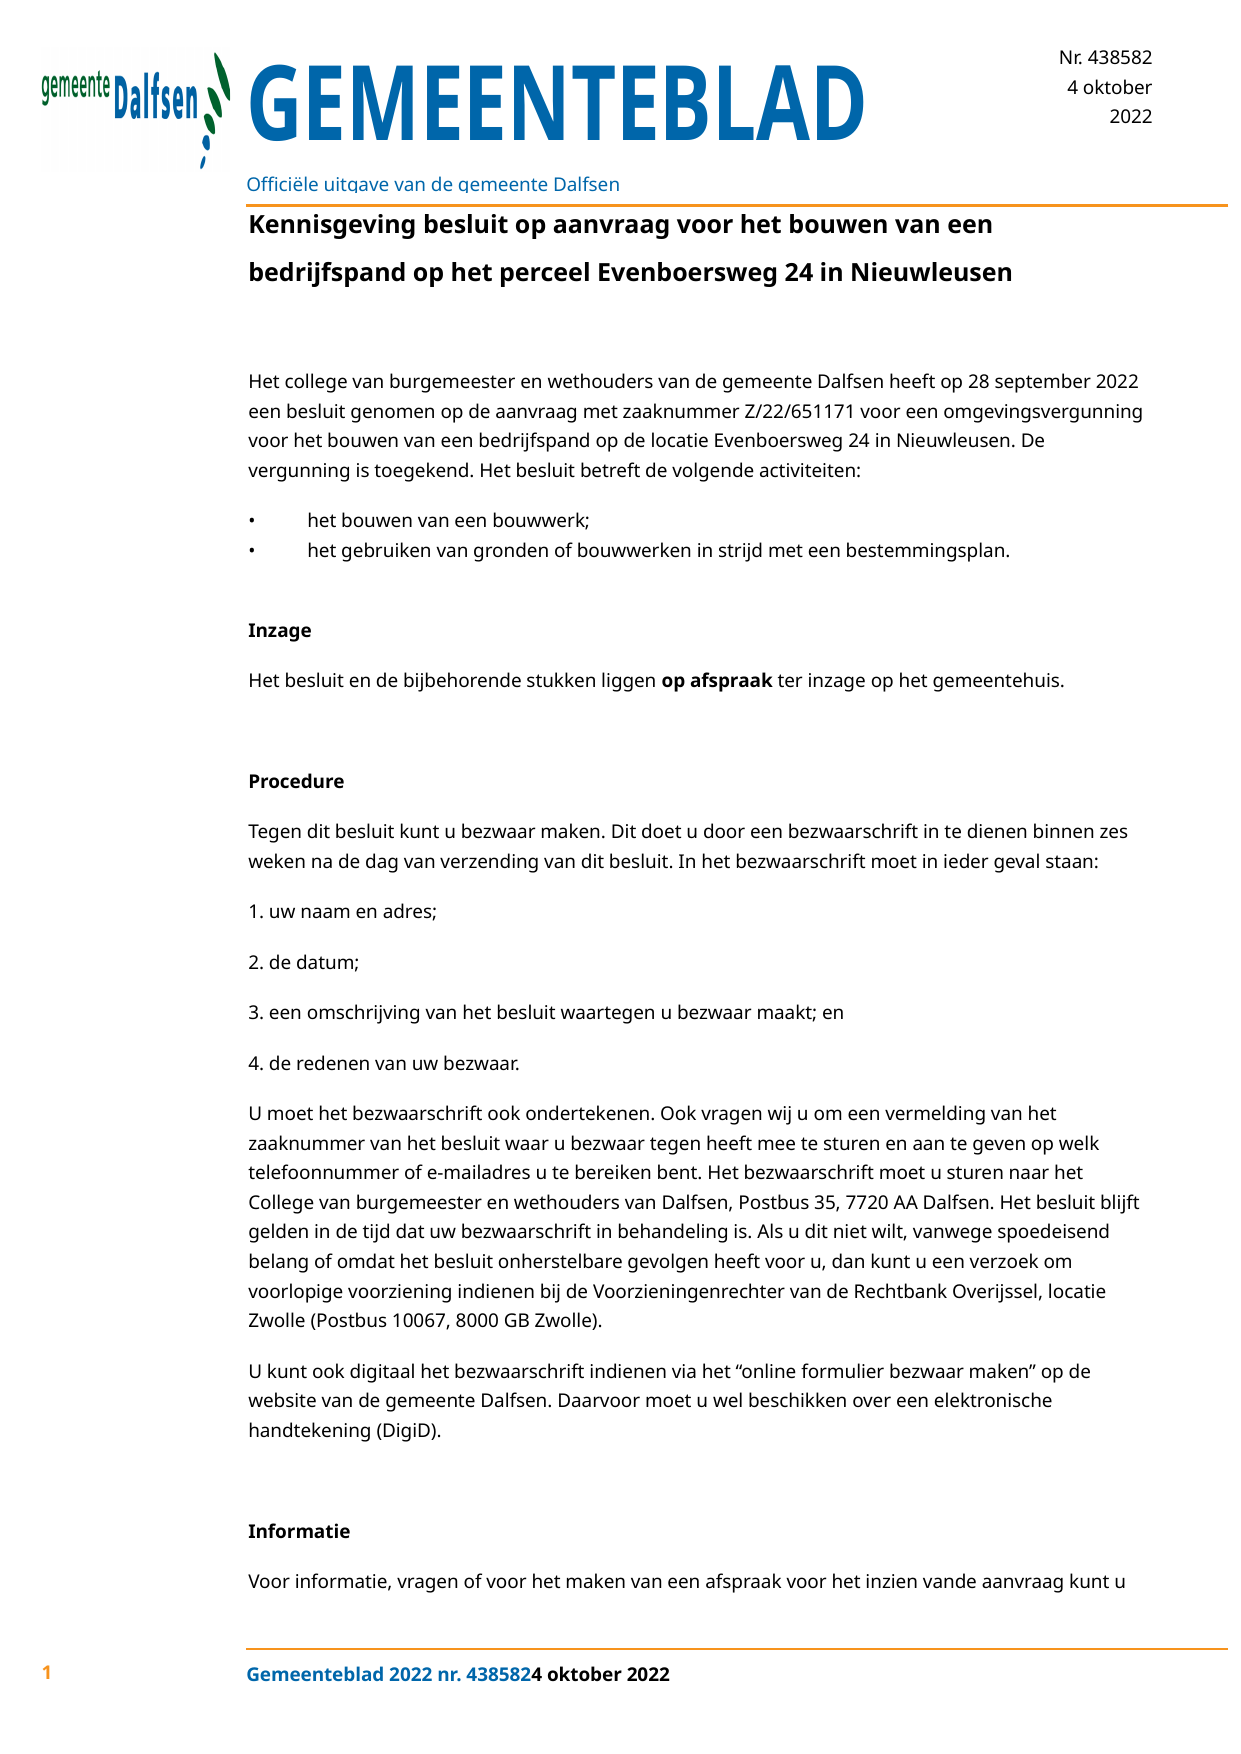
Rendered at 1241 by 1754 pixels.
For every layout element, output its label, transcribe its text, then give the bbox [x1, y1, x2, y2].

list het gebruiken van gronden of bouwwerken in strijd met een bestemmingsplan. [248, 537, 1152, 563]
text Het besluit en de bijbehorende stukken liggen op afspraak ter inzage op het gemeentehuis. [248, 667, 1152, 693]
text Kennisgeving besluit op aanvraag voor het bouwen van een bedrijfspand op het perceel Evenboersweg 24 in Nieuwleusen [248, 207, 1152, 288]
text Voor informatie, vragen of voor het maken van een afspraak voor het inzien vande aanvraag kunt u [248, 1568, 1152, 1594]
list het bouwen van een bouwwerk; [248, 507, 1152, 533]
text Procedure [248, 768, 1152, 794]
text 2. de datum; [248, 949, 1152, 975]
text U moet het bezwaarschrift ook ondertekenen. Ook vragen wij u om een vermelding van het zaaknummer van het besluit waar u bezwaar tegen heeft mee te sturen en aan te geven op welk telefoonnummer of e-mailadres u te bereiken bent. Het bezwaarschrift moet u sturen naar het College van burgemeester en wethouders van Dalfsen, Postbus 35, 7720 AA Dalfsen. Het besluit blijft gelden in de tijd dat uw bezwaarschrift in behandeling is. Als u dit niet wilt, vanwege spoedeisend belang of omdat het besluit onherstelbare gevolgen heeft voor u, dan kunt u een verzoek om voorlopige voorziening indienen bij de Voorzieningenrechter van de Rechtbank Overijssel, locatie Zwolle (Postbus 10067, 8000 GB Zwolle). [248, 1100, 1152, 1333]
picture [41, 47, 231, 172]
text 4. de redenen van uw bezwaar. [248, 1050, 1152, 1076]
text U kunt ook digitaal het bezwaarschrift indienen via het “online formulier bezwaar maken” op de website van de gemeente Dalfsen. Daarvoor moet u wel beschikken over een elektronische handtekening (DigiD). [248, 1358, 1152, 1443]
text 3. een omschrijving van het besluit waartegen u bezwaar maakt; en [248, 999, 1152, 1025]
text Het college van burgemeester en wethouders van de gemeente Dalfsen heeft op 28 september 2022 een besluit genomen op de aanvraag met zaaknummer Z/22/651171 voor een omgevingsvergunning voor het bouwen van een bedrijfspand op de locatie Evenboersweg 24 in Nieuwleusen. De vergunning is toegekend. Het besluit betreft de volgende activiteiten: [248, 368, 1152, 483]
text 1. uw naam en adres; [248, 899, 1152, 924]
text Tegen dit besluit kunt u bezwaar maken. Dit doet u door een bezwaarschrift in te dienen binnen zes weken na de dag van verzending van dit besluit. In het bezwaarschrift moet in ieder geval staan: [248, 819, 1152, 874]
text Inzage [248, 617, 1152, 643]
text Informatie [248, 1518, 1152, 1544]
